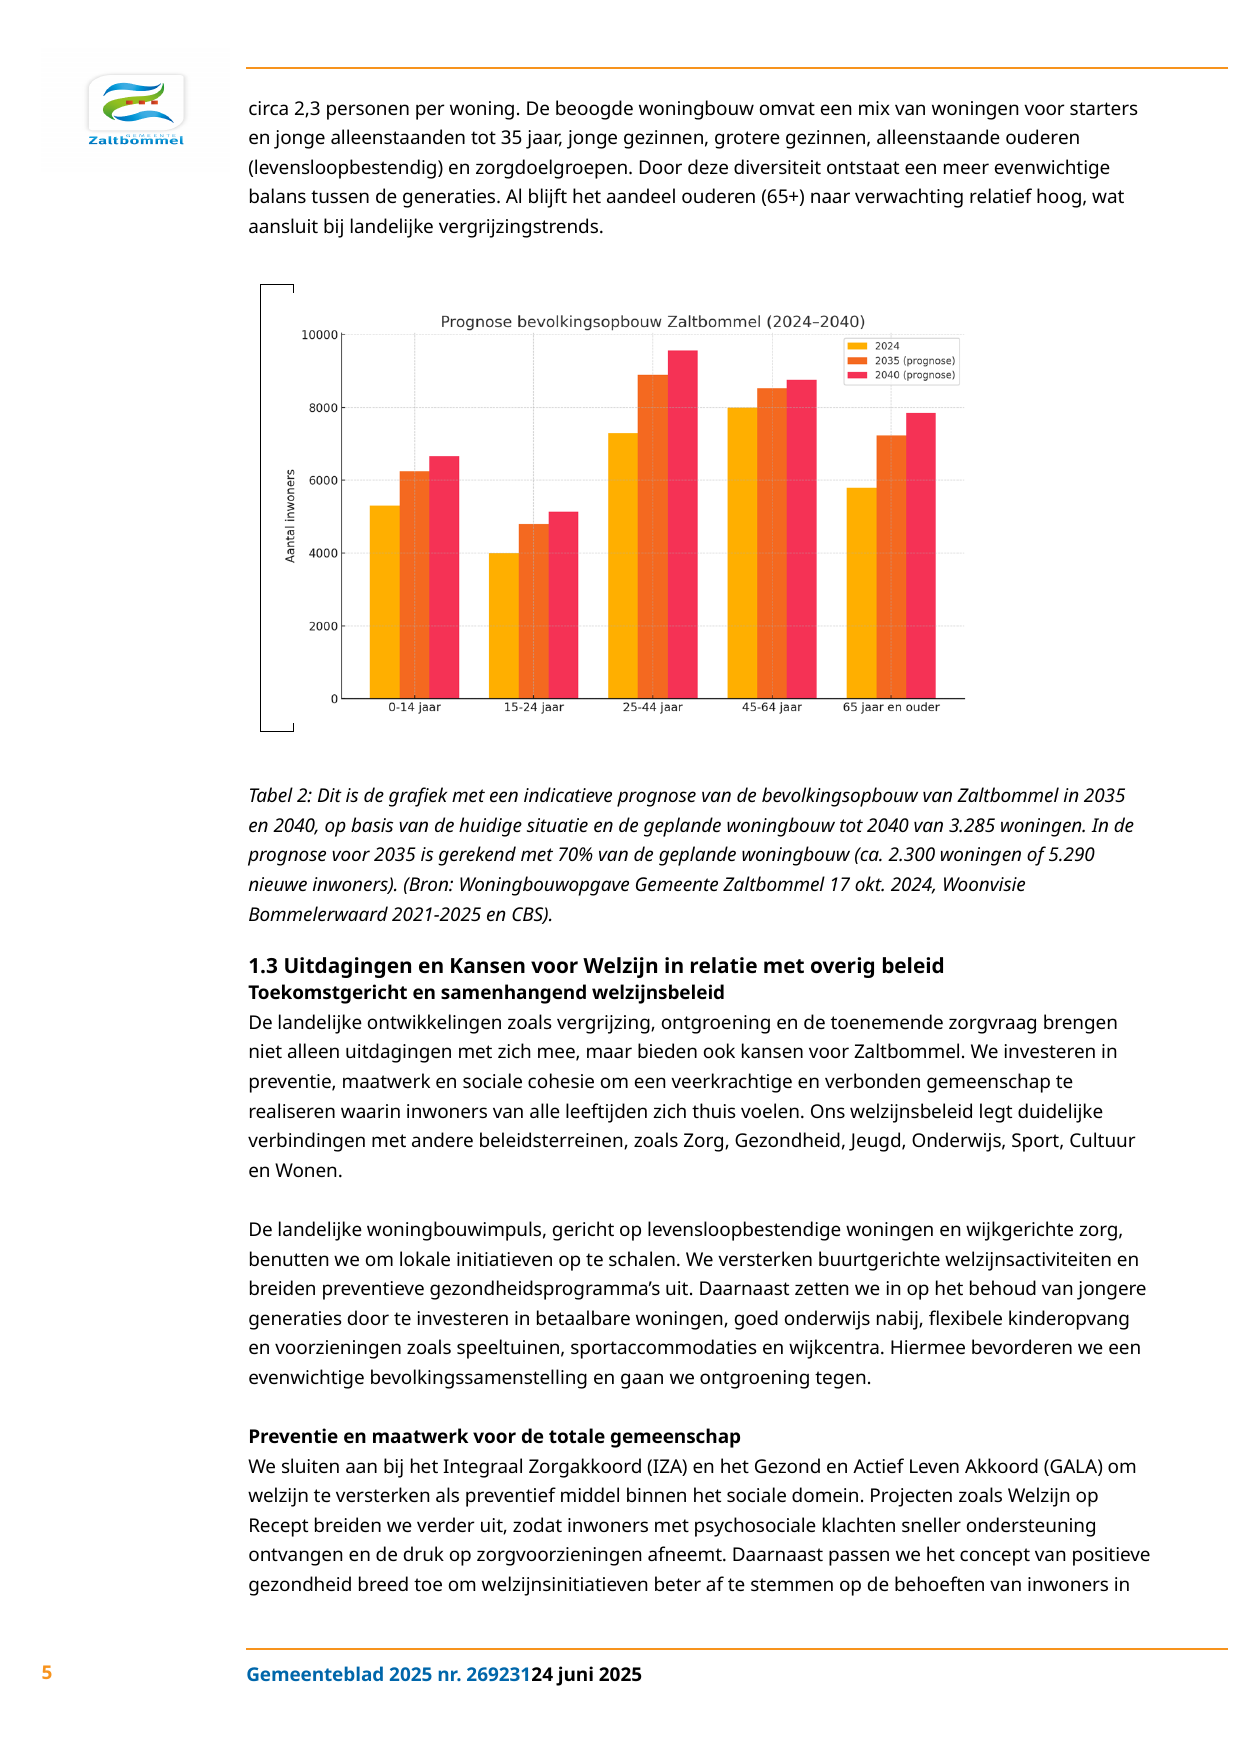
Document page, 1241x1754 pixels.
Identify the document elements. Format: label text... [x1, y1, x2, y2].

text De landelijke ontwikkelingen zoals vergrijzing, ontgroening en de toenemende zorgvraag brengen niet alleen uitdagingen met zich mee, maar bieden ook kansen voor Zaltbommel. We investeren in preventie, maatwerk en sociale cohesie om een veerkrachtige en verbonden gemeenschap te realiseren waarin inwoners van alle leeftijden zich thuis voelen. Ons welzijnsbeleid legt duidelijke verbindingen met andere beleidsterreinen, zoals Zorg, Gezondheid, Jeugd, Onderwijs, Sport, Cultuur en Wonen. [248, 1009, 1152, 1183]
text 1.3 Uitdagingen en Kansen voor Welzijn in relatie met overig beleid [248, 951, 1152, 979]
text Tabel 2: Dit is de grafiek met een indicatieve prognose van de bevolkingsopbouw van Zaltbommel in 2035 en 2040, op basis van de huidige situatie en de geplande woningbouw tot 2040 van 3.285 woningen. In de prognose voor 2035 is gerekend met 70% van de geplande woningbouw (ca. 2.300 woningen of 5.290 nieuwe inwoners). (Bron: Woningbouwopgave Gemeente Zaltbommel 17 okt. 2024, Woonvisie Bommelerwaard 2021-2025 en CBS). [248, 782, 1152, 926]
text Preventie en maatwerk voor de totale gemeenschap [248, 1423, 1152, 1449]
text circa 2,3 personen per woning. De beoogde woningbouw omvat een mix van woningen voor starters en jonge alleenstaanden tot 35 jaar, jonge gezinnen, grotere gezinnen, alleenstaande ouderen (levensloopbestendig) en zorgdoelgroepen. Door deze diversiteit ontstaat een meer evenwichtige balans tussen de generaties. Al blijft het aandeel ouderen (65+) naar verwachting relatief hoog, wat aansluit bij landelijke vergrijzingstrends. [248, 95, 1152, 239]
text We sluiten aan bij het Integraal Zorgakkoord (IZA) en het Gezond en Actief Leven Akkoord (GALA) om welzijn te versterken als preventief middel binnen het sociale domein. Projecten zoals Welzijn op Recept breiden we verder uit, zodat inwoners met psychosociale klachten sneller ondersteuning ontvangen en de druk op zorgvoorzieningen afneemt. Daarnaast passen we het concept van positieve gezondheid breed toe om welzijnsinitiatieven beter af te stemmen op de behoeften van inwoners in [248, 1453, 1152, 1597]
text Toekomstgericht en samenhangend welzijnsbeleid [248, 979, 1152, 1005]
picture [41, 47, 231, 172]
picture [268, 293, 978, 723]
text De landelijke woningbouwimpuls, gericht op levensloopbestendige woningen en wijkgerichte zorg, benutten we om lokale initiatieven op te schalen. We versterken buurtgerichte welzijnsactiviteiten en breiden preventieve gezondheidsprogramma’s uit. Daarnaast zetten we in op het behoud van jongere generaties door te investeren in betaalbare woningen, goed onderwijs nabij, flexibele kinderopvang en voorzieningen zoals speeltuinen, sportaccommodaties en wijkcentra. Hiermee bevorderen we een evenwichtige bevolkingssamenstelling en gaan we ontgroening tegen. [248, 1216, 1152, 1390]
